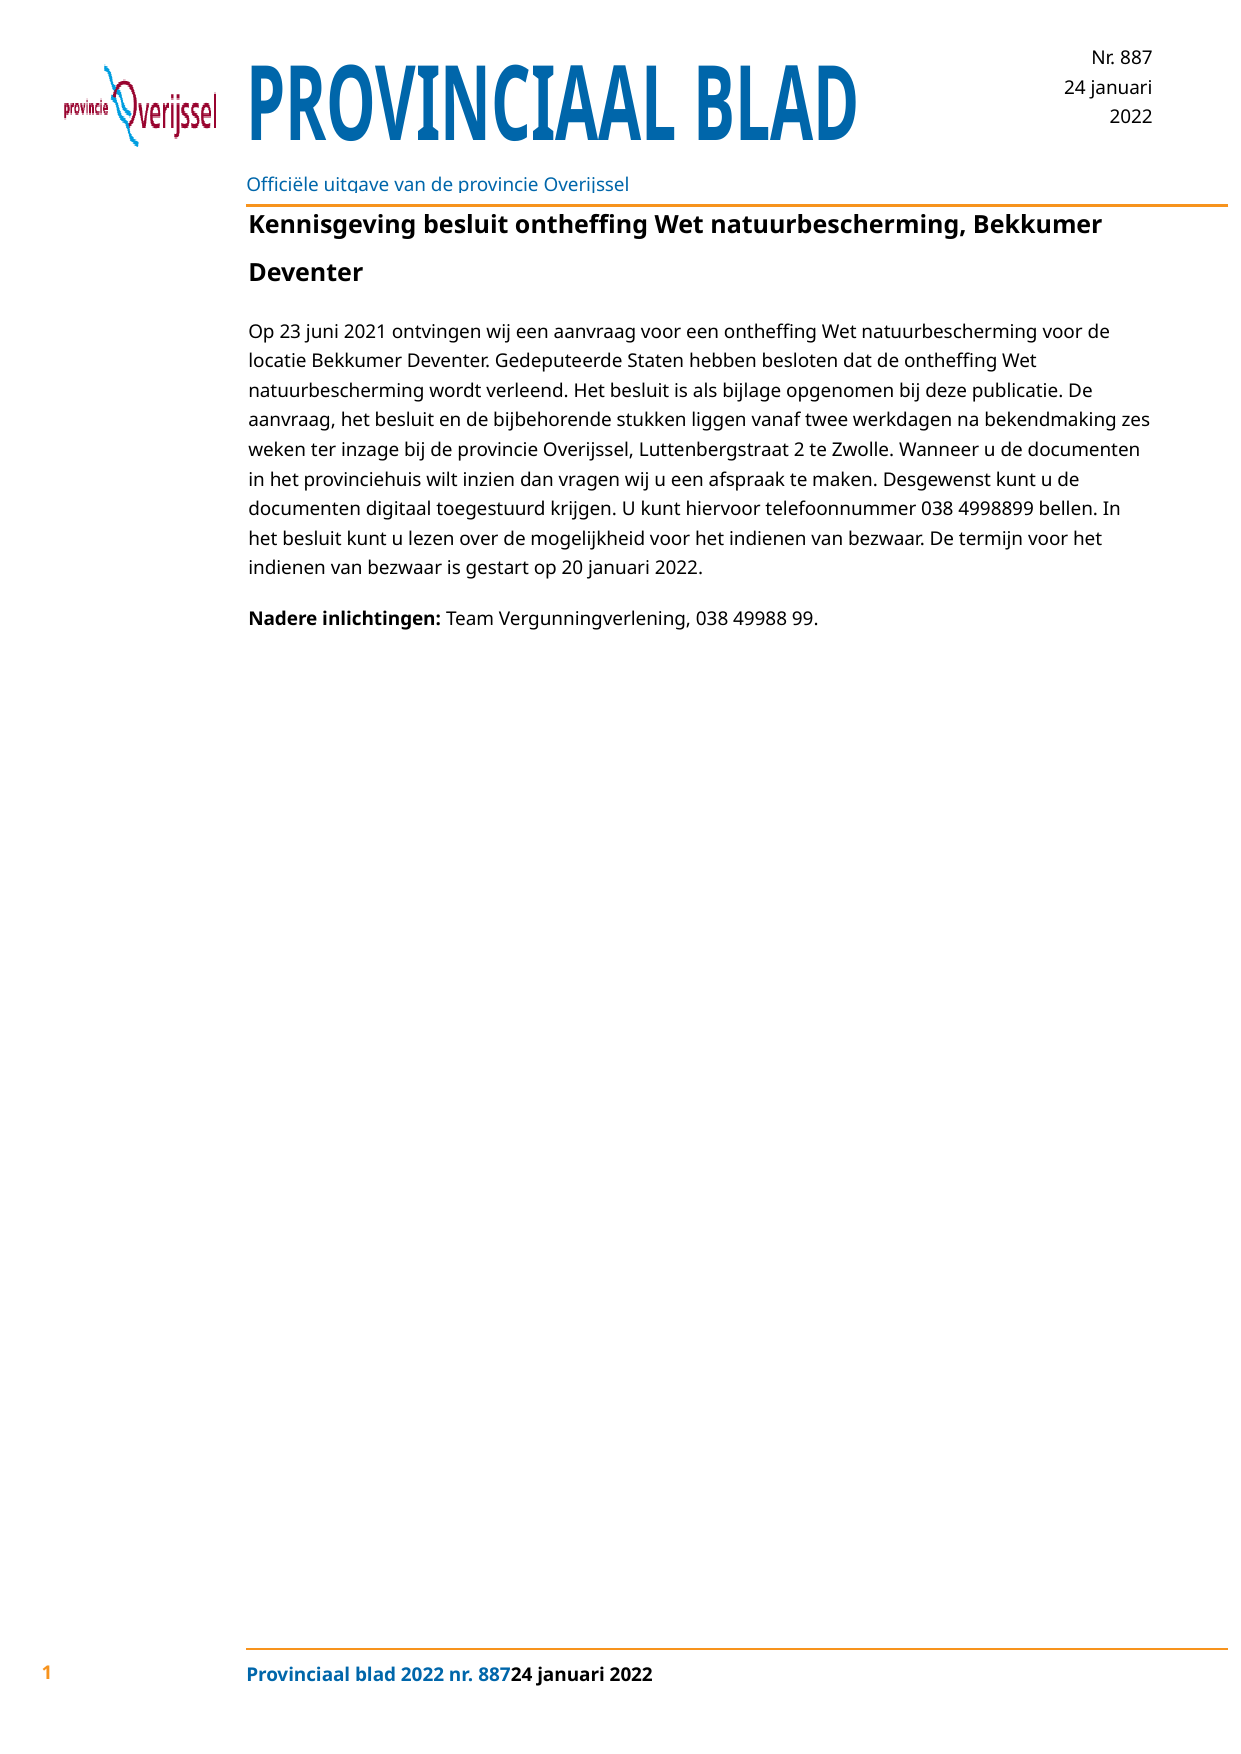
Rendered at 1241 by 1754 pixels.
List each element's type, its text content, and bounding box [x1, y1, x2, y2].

text Kennisgeving besluit ontheffing Wet natuurbescherming, Bekkumer Deventer [248, 207, 1152, 288]
text Op 23 juni 2021 ontvingen wij een aanvraag voor een ontheffing Wet natuurbescherming voor de locatie Bekkumer Deventer. Gedeputeerde Staten hebben besloten dat de ontheffing Wet natuurbescherming wordt verleend. Het besluit is als bijlage opgenomen bij deze publicatie. De aanvraag, het besluit en de bijbehorende stukken liggen vanaf twee werkdagen na bekendmaking zes weken ter inzage bij de provincie Overijssel, Luttenbergstraat 2 te Zwolle. Wanneer u de documenten in het provinciehuis wilt inzien dan vragen wij u een afspraak te maken. Desgewenst kunt u de documenten digitaal toegestuurd krijgen. U kunt hiervoor telefoonnummer 038 4998899 bellen. In het besluit kunt u lezen over de mogelijkheid voor het indienen van bezwaar. De termijn voor het indienen van bezwaar is gestart op 20 januari 2022. [248, 318, 1152, 580]
picture [41, 47, 231, 172]
text Nadere inlichtingen: Team Vergunningverlening, 038 49988 99. [248, 605, 1152, 631]
